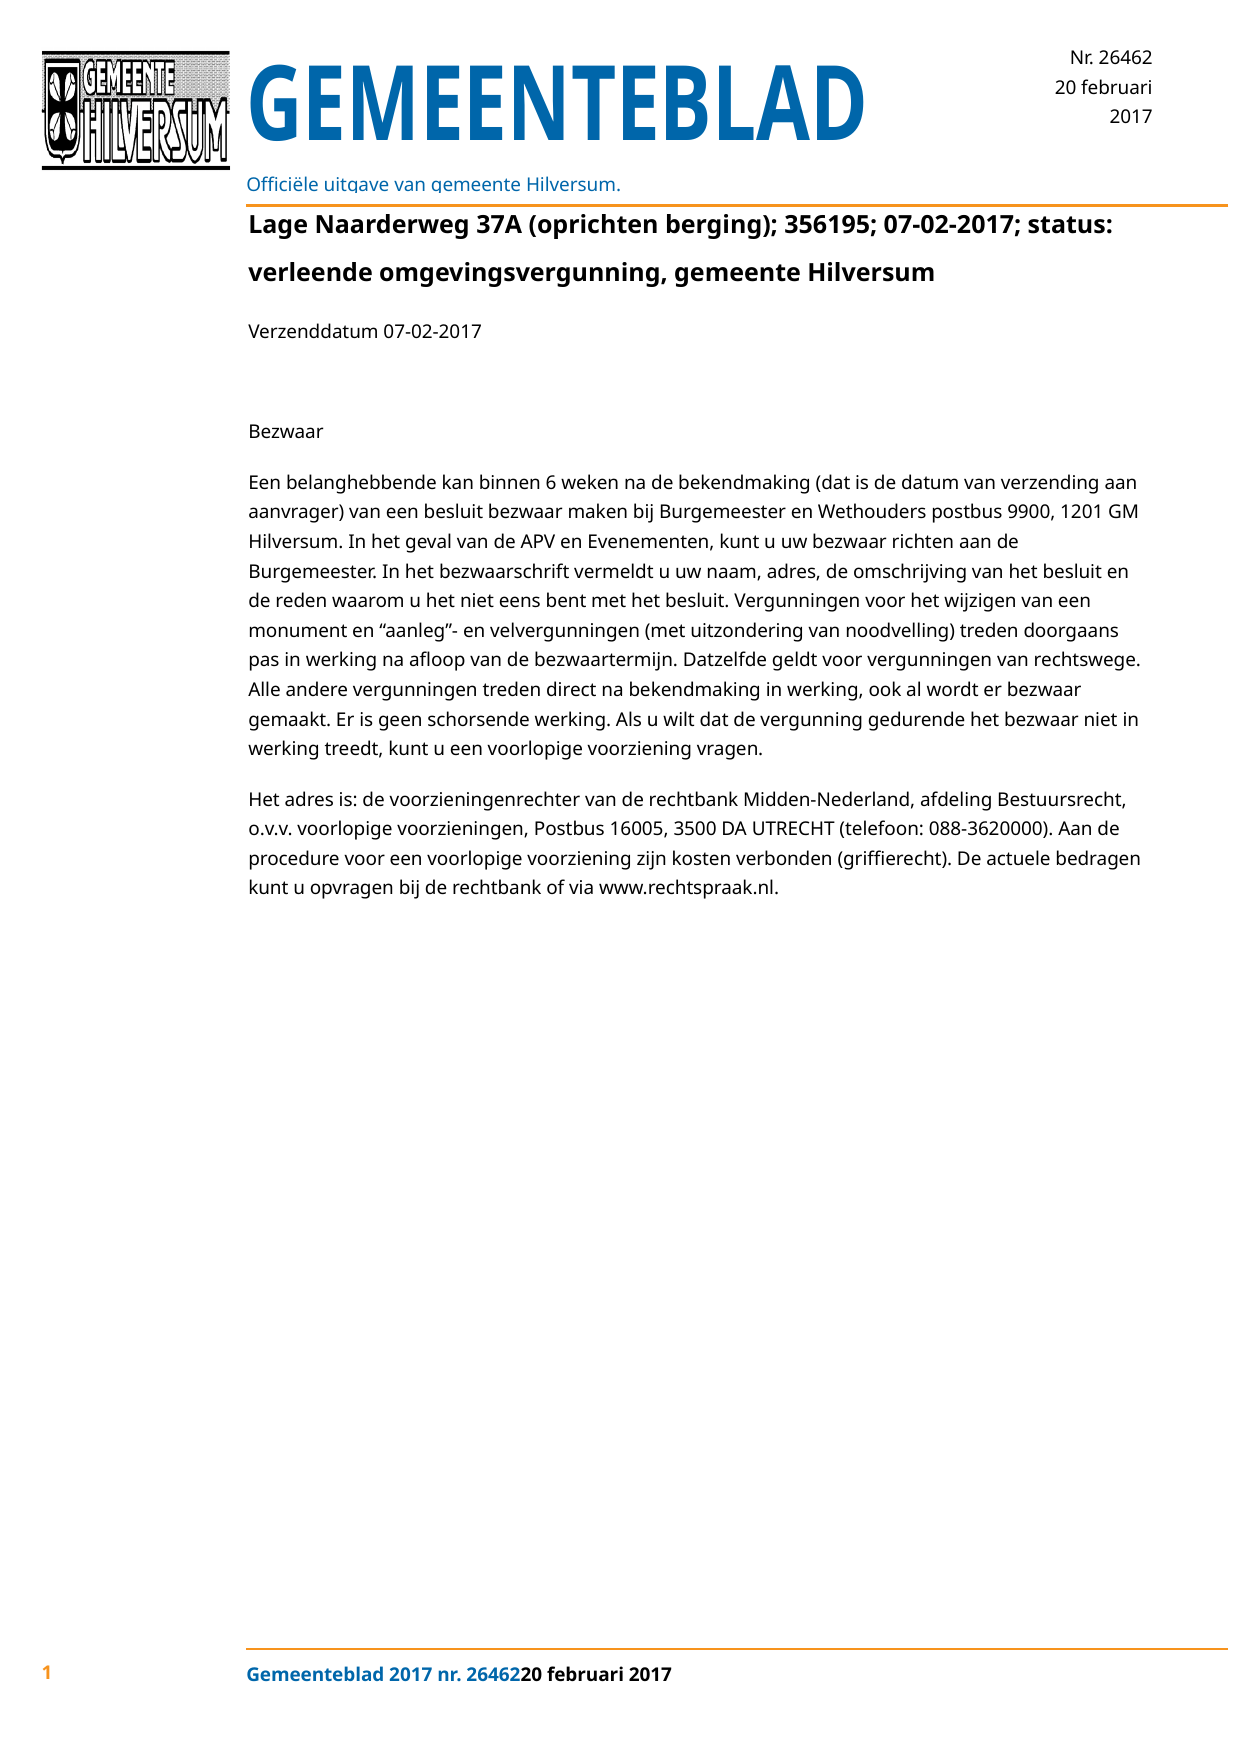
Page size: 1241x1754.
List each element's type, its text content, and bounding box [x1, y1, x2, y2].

picture [41, 47, 231, 172]
text Een belanghebbende kan binnen 6 weken na de bekendmaking (dat is de datum van verzending aan aanvrager) van een besluit bezwaar maken bij Burgemeester en Wethouders postbus 9900, 1201 GM Hilversum. In het geval van de APV en Evenementen, kunt u uw bezwaar richten aan de Burgemeester. In het bezwaarschrift vermeldt u uw naam, adres, de omschrijving van het besluit en de reden waarom u het niet eens bent met het besluit. Vergunningen voor het wijzigen van een monument en “aanleg”- en velvergunningen (met uitzondering van noodvelling) treden doorgaans pas in werking na afloop van de bezwaartermijn. Datzelfde geldt voor vergunningen van rechtswege. Alle andere vergunningen treden direct na bekendmaking in werking, ook al wordt er bezwaar gemaakt. Er is geen schorsende werking. Als u wilt dat de vergunning gedurende het bezwaar niet in werking treedt, kunt u een voorlopige voorziening vragen. [248, 469, 1152, 761]
text Het adres is: de voorzieningenrechter van de rechtbank Midden-Nederland, afdeling Bestuursrecht, o.v.v. voorlopige voorzieningen, Postbus 16005, 3500 DA UTRECHT (telefoon: 088-3620000). Aan de procedure voor een voorlopige voorziening zijn kosten verbonden (griffierecht). De actuele bedragen kunt u opvragen bij de rechtbank of via www.rechtspraak.nl. [248, 786, 1152, 900]
text Bezwaar [248, 419, 1152, 444]
text Lage Naarderweg 37A (oprichten berging); 356195; 07-02-2017; status: verleende omgevingsvergunning, gemeente Hilversum [248, 207, 1152, 288]
text Verzenddatum 07-02-2017 [248, 318, 1152, 344]
